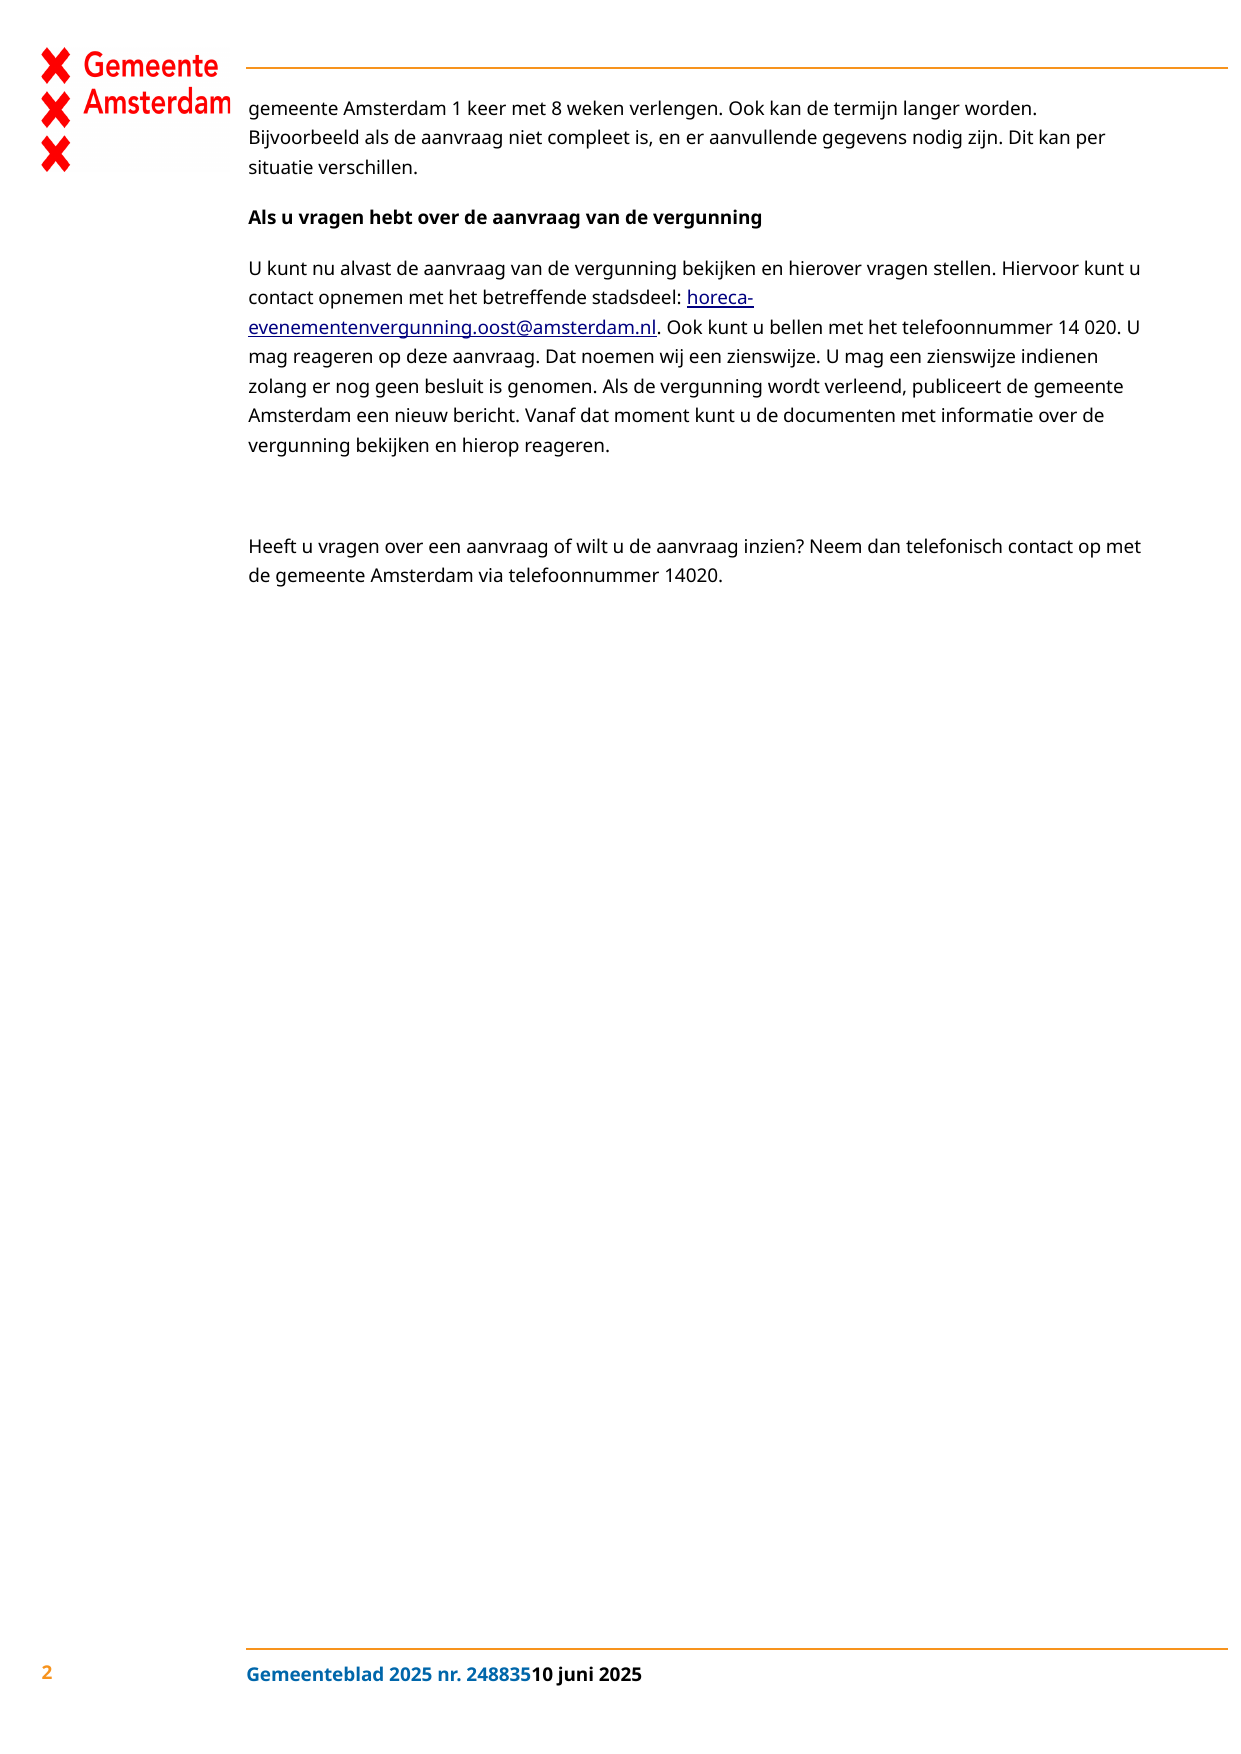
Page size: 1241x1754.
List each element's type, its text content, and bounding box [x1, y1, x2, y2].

text U kunt nu alvast de aanvraag van de vergunning bekijken en hierover vragen stellen. Hiervoor kunt u contact opnemen met het betreffende stadsdeel: horeca-evenementenvergunning.oost@amsterdam.nl. Ook kunt u bellen met het telefoonnummer 14 020. U mag reageren op deze aanvraag. Dat noemen wij een zienswijze. U mag een zienswijze indienen zolang er nog geen besluit is genomen. Als de vergunning wordt verleend, publiceert de gemeente Amsterdam een nieuw bericht. Vanaf dat moment kunt u de documenten met informatie over de vergunning bekijken en hierop reageren. [248, 255, 1152, 458]
text Heeft u vragen over een aanvraag of wilt u de aanvraag inzien? Neem dan telefonisch contact op met de gemeente Amsterdam via telefoonnummer 14020. [248, 533, 1152, 588]
text Als u vragen hebt over de aanvraag van de vergunning [248, 204, 1152, 230]
text gemeente Amsterdam 1 keer met 8 weken verlengen. Ook kan de termijn langer worden. Bijvoorbeeld als de aanvraag niet compleet is, en er aanvullende gegevens nodig zijn. Dit kan per situatie verschillen. [248, 95, 1152, 180]
picture [41, 47, 231, 172]
